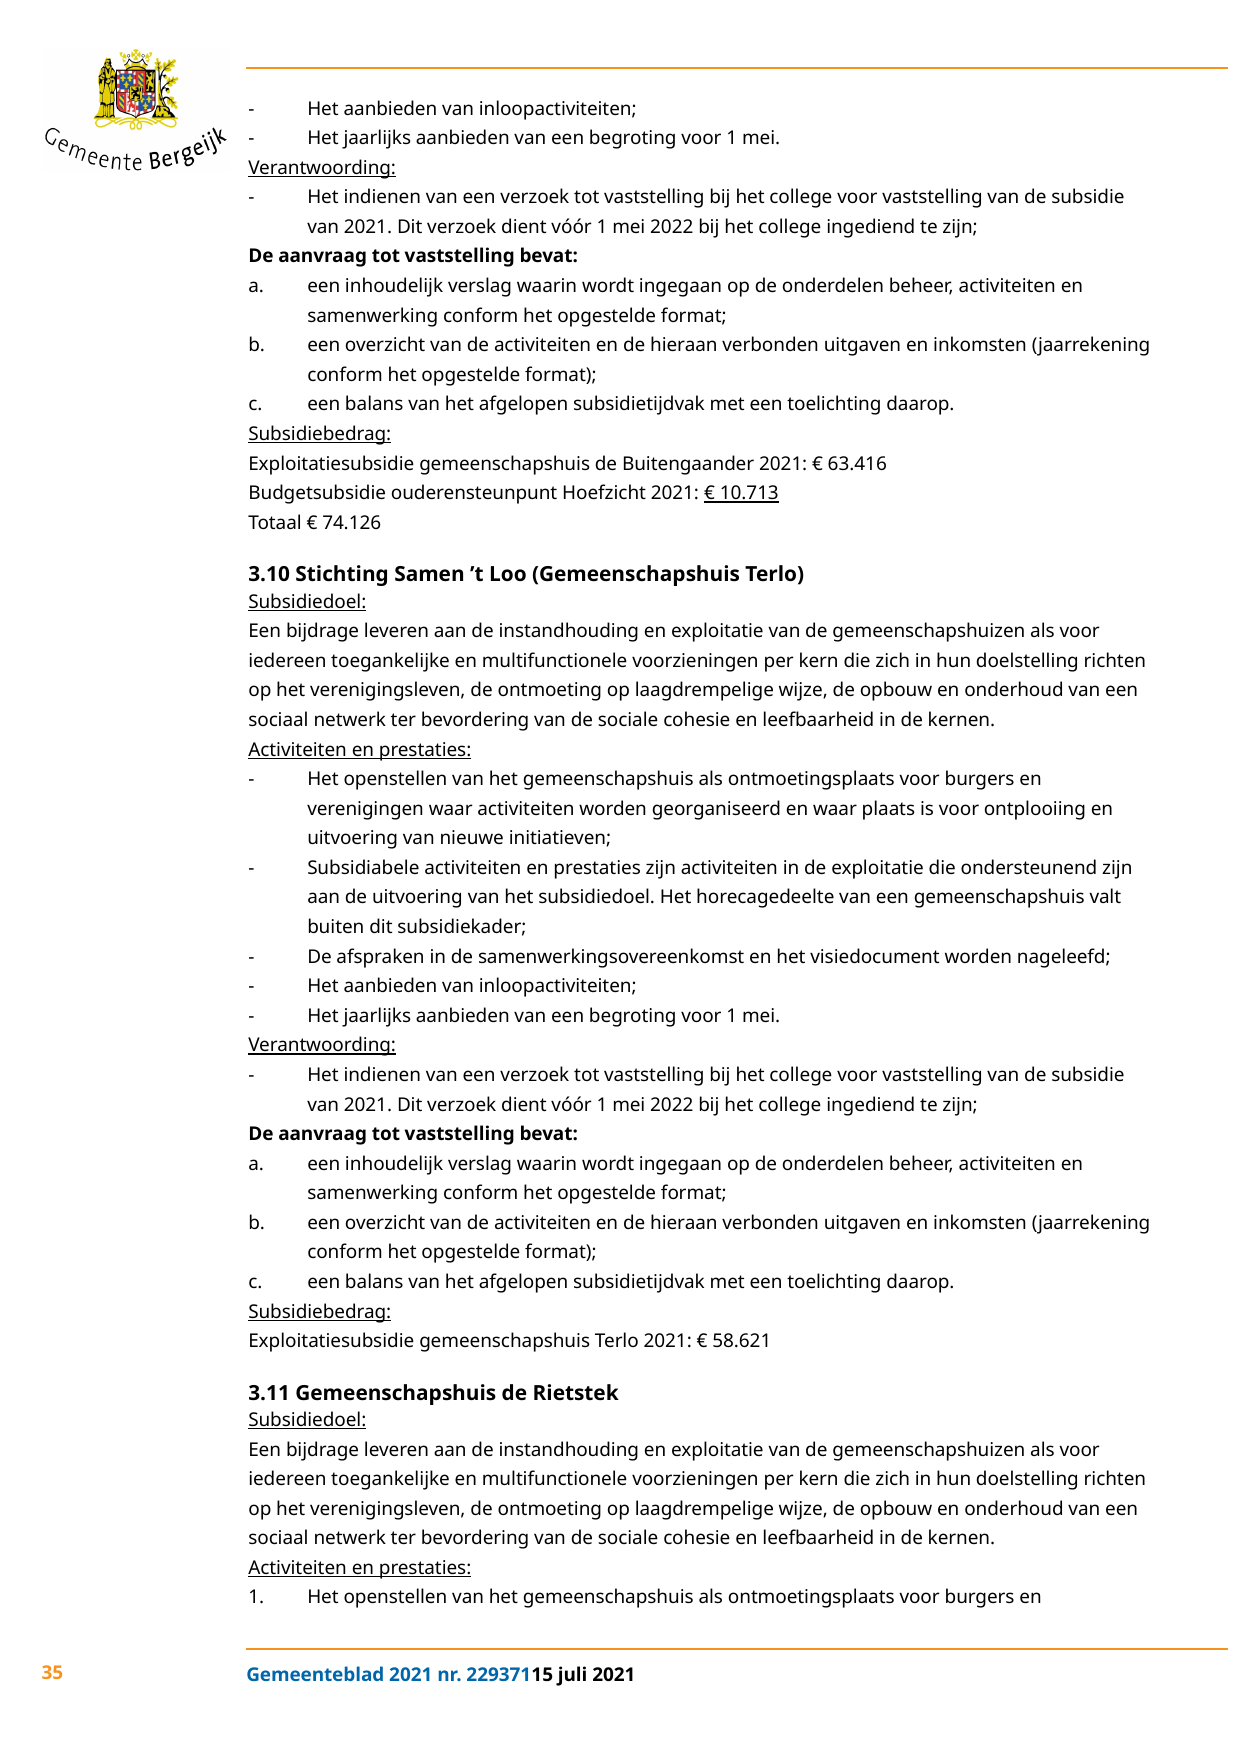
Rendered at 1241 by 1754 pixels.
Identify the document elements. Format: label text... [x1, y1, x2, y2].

list Het jaarlijks aanbieden van een begroting voor 1 mei. [248, 124, 1152, 150]
text 3.10 Stichting Samen ’t Loo (Gemeenschapshuis Terlo) [248, 559, 1152, 588]
list Subsidiabele activiteiten en prestaties zijn activiteiten in de exploitatie die ondersteunend zijn aan de uitvoering van het subsidiedoel. Het horecagedeelte van een gemeenschapshuis valt buiten dit subsidiekader; [248, 854, 1152, 939]
list een inhoudelijk verslag waarin wordt ingegaan op de onderdelen beheer, activiteiten en samenwerking conform het opgestelde format; [248, 1150, 1152, 1205]
text Totaal € 74.126 [248, 509, 1152, 535]
list Het jaarlijks aanbieden van een begroting voor 1 mei. [248, 1002, 1152, 1028]
text Exploitatiesubsidie gemeenschapshuis de Buitengaander 2021: € 63.416 [248, 450, 1152, 476]
list een overzicht van de activiteiten en de hieraan verbonden uitgaven en inkomsten (jaarrekening conform het opgestelde format); [248, 331, 1152, 387]
text Subsidiebedrag: [248, 1298, 1152, 1323]
list een inhoudelijk verslag waarin wordt ingegaan op de onderdelen beheer, activiteiten en samenwerking conform het opgestelde format; [248, 272, 1152, 328]
text Een bijdrage leveren aan de instandhouding en exploitatie van de gemeenschapshuizen als voor iedereen toegankelijke en multifunctionele voorzieningen per kern die zich in hun doelstelling richten op het verenigingsleven, de ontmoeting op laagdrempelige wijze, de opbouw en onderhoud van een sociaal netwerk ter bevordering van de sociale cohesie en leefbaarheid in de kernen. [248, 1436, 1152, 1550]
list Het indienen van een verzoek tot vaststelling bij het college voor vaststelling van de subsidie van 2021. Dit verzoek dient vóór 1 mei 2022 bij het college ingediend te zijn; [248, 1061, 1152, 1116]
text Subsidiedoel: [248, 1406, 1152, 1432]
list Het openstellen van het gemeenschapshuis als ontmoetingsplaats voor burgers en verenigingen waar activiteiten worden georganiseerd en waar plaats is voor ontplooiing en uitvoering van nieuwe initiatieven; [248, 765, 1152, 850]
text Verantwoording: [248, 1032, 1152, 1057]
text De aanvraag tot vaststelling bevat: [248, 1120, 1152, 1146]
text De aanvraag tot vaststelling bevat: [248, 243, 1152, 268]
list een balans van het afgelopen subsidietijdvak met een toelichting daarop. [248, 391, 1152, 416]
text Exploitatiesubsidie gemeenschapshuis Terlo 2021: € 58.621 [248, 1327, 1152, 1353]
text Verantwoording: [248, 154, 1152, 180]
list De afspraken in de samenwerkingsovereenkomst en het visiedocument worden nageleefd; [248, 943, 1152, 968]
list een balans van het afgelopen subsidietijdvak met een toelichting daarop. [248, 1268, 1152, 1294]
list Het openstellen van het gemeenschapshuis als ontmoetingsplaats voor burgers en [248, 1584, 1152, 1609]
text Activiteiten en prestaties: [248, 736, 1152, 761]
list Het aanbieden van inloopactiviteiten; [248, 972, 1152, 998]
text Een bijdrage leveren aan de instandhouding en exploitatie van de gemeenschapshuizen als voor iedereen toegankelijke en multifunctionele voorzieningen per kern die zich in hun doelstelling richten op het verenigingsleven, de ontmoeting op laagdrempelige wijze, de opbouw en onderhoud van een sociaal netwerk ter bevordering van de sociale cohesie en leefbaarheid in de kernen. [248, 617, 1152, 732]
list Het indienen van een verzoek tot vaststelling bij het college voor vaststelling van de subsidie van 2021. Dit verzoek dient vóór 1 mei 2022 bij het college ingediend te zijn; [248, 183, 1152, 239]
list Het aanbieden van inloopactiviteiten; [248, 95, 1152, 121]
text Budgetsubsidie ouderensteunpunt Hoefzicht 2021: € 10.713 [248, 479, 1152, 505]
text 3.11 Gemeenschapshuis de Rietstek [248, 1378, 1152, 1406]
text Activiteiten en prestaties: [248, 1554, 1152, 1580]
text Subsidiedoel: [248, 588, 1152, 613]
text Subsidiebedrag: [248, 420, 1152, 446]
list een overzicht van de activiteiten en de hieraan verbonden uitgaven en inkomsten (jaarrekening conform het opgestelde format); [248, 1209, 1152, 1264]
picture [41, 47, 231, 172]
